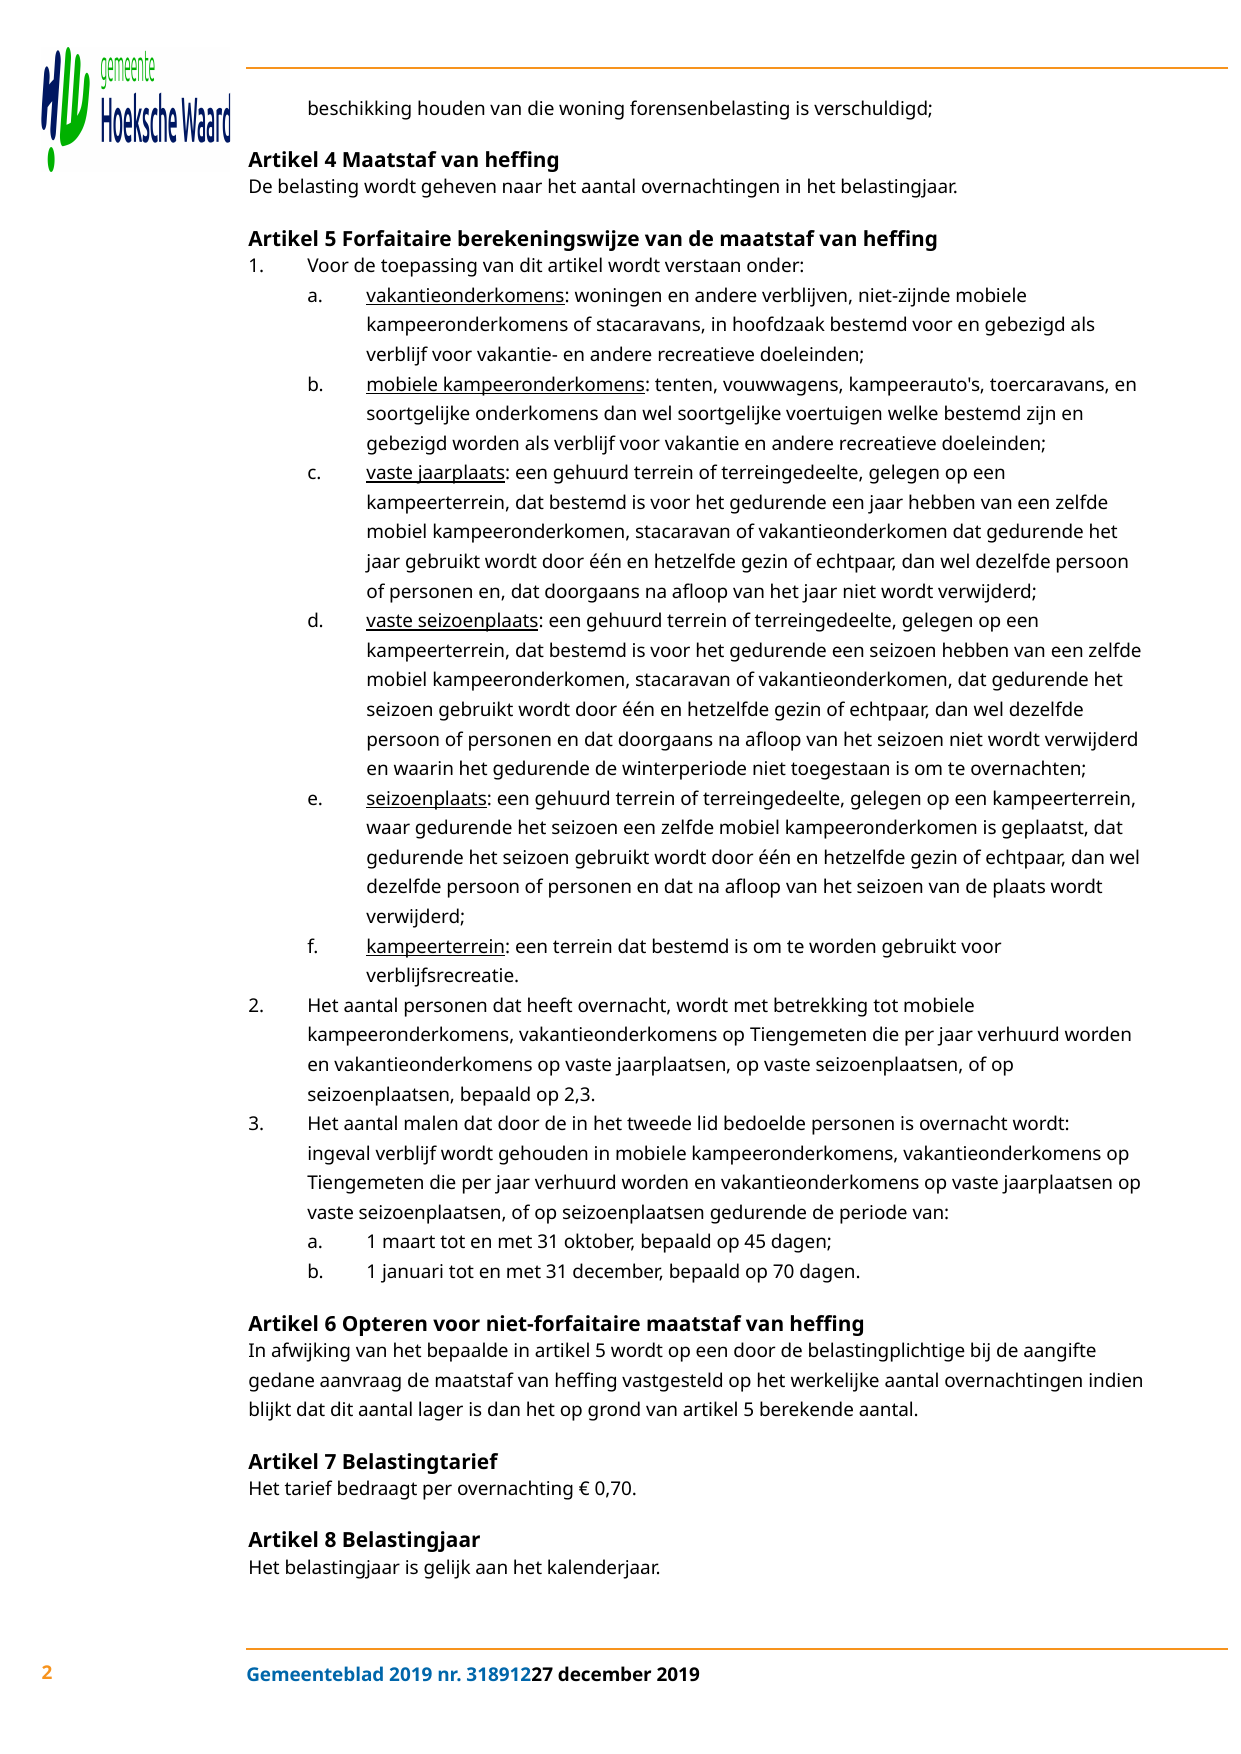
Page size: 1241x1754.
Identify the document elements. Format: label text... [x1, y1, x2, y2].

list vaste seizoenplaats: een gehuurd terrein of terreingedeelte, gelegen op een kampeerterrein, dat bestemd is voor het gedurende een seizoen hebben van een zelfde mobiel kampeeronderkomen, stacaravan of vakantieonderkomen, dat gedurende het seizoen gebruikt wordt door één en hetzelfde gezin of echtpaar, dan wel dezelfde persoon of personen en dat doorgaans na afloop van het seizoen niet wordt verwijderd en waarin het gedurende de winterperiode niet toegestaan is om te overnachten; [307, 607, 1152, 781]
text In afwijking van het bepaalde in artikel 5 wordt op een door de belastingplichtige bij de aangifte gedane aanvraag de maatstaf van heffing vastgesteld op het werkelijke aantal overnachtingen indien blijkt dat dit aantal lager is dan het op grond van artikel 5 berekende aantal. [248, 1337, 1152, 1422]
text Het belastingjaar is gelijk aan het kalenderjaar. [248, 1554, 1152, 1580]
text Het tarief bedraagt per overnachting € 0,70. [248, 1475, 1152, 1501]
list 1 januari tot en met 31 december, bepaald op 70 dagen. [307, 1258, 1152, 1284]
picture [41, 47, 231, 172]
list beschikking houden van die woning forensenbelasting is verschuldigd; [248, 95, 1152, 121]
list 1 maart tot en met 31 oktober, bepaald op 45 dagen; [307, 1229, 1152, 1254]
text Artikel 6 Opteren voor niet-forfaitaire maatstaf van heffing [248, 1309, 1152, 1337]
list seizoenplaats: een gehuurd terrein of terreingedeelte, gelegen op een kampeerterrein, waar gedurende het seizoen een zelfde mobiel kampeeronderkomen is geplaatst, dat gedurende het seizoen gebruikt wordt door één en hetzelfde gezin of echtpaar, dan wel dezelfde persoon of personen en dat na afloop van het seizoen van de plaats wordt verwijderd; [307, 785, 1152, 929]
list Het aantal personen dat heeft overnacht, wordt met betrekking tot mobiele kampeeronderkomens, vakantieonderkomens op Tiengemeten die per jaar verhuurd worden en vakantieonderkomens op vaste jaarplaatsen, op vaste seizoenplaatsen, of op seizoenplaatsen, bepaald op 2,3. [248, 992, 1152, 1107]
text Artikel 5 Forfaitaire berekeningswijze van de maatstaf van heffing [248, 224, 1152, 252]
text Artikel 4 Maatstaf van heffing [248, 145, 1152, 174]
list kampeerterrein: een terrein dat bestemd is om te worden gebruikt voor verblijfsrecreatie. [307, 933, 1152, 988]
list vakantieonderkomens: woningen en andere verblijven, niet-zijnde mobiele kampeeronderkomens of stacaravans, in hoofdzaak bestemd voor en gebezigd als verblijf voor vakantie- en andere recreatieve doeleinden; [307, 282, 1152, 367]
text De belasting wordt geheven naar het aantal overnachtingen in het belastingjaar. [248, 174, 1152, 199]
list mobiele kampeeronderkomens: tenten, vouwwagens, kampeerauto's, toercaravans, en soortgelijke onderkomens dan wel soortgelijke voertuigen welke bestemd zijn en gebezigd worden als verblijf voor vakantie en andere recreatieve doeleinden; [307, 371, 1152, 456]
text Artikel 8 Belastingjaar [248, 1526, 1152, 1554]
text Artikel 7 Belastingtarief [248, 1447, 1152, 1475]
list Voor de toepassing van dit artikel wordt verstaan onder: [248, 252, 1152, 278]
list Het aantal malen dat door de in het tweede lid bedoelde personen is overnacht wordt: [248, 1110, 1152, 1136]
list vaste jaarplaats: een gehuurd terrein of terreingedeelte, gelegen op een kampeerterrein, dat bestemd is voor het gedurende een jaar hebben van een zelfde mobiel kampeeronderkomen, stacaravan of vakantieonderkomen dat gedurende het jaar gebruikt wordt door één en hetzelfde gezin of echtpaar, dan wel dezelfde persoon of personen en, dat doorgaans na afloop van het jaar niet wordt verwijderd; [307, 459, 1152, 604]
list ingeval verblijf wordt gehouden in mobiele kampeeronderkomens, vakantieonderkomens op Tiengemeten die per jaar verhuurd worden en vakantieonderkomens op vaste jaarplaatsen op vaste seizoenplaatsen, of op seizoenplaatsen gedurende de periode van: [248, 1140, 1152, 1225]
